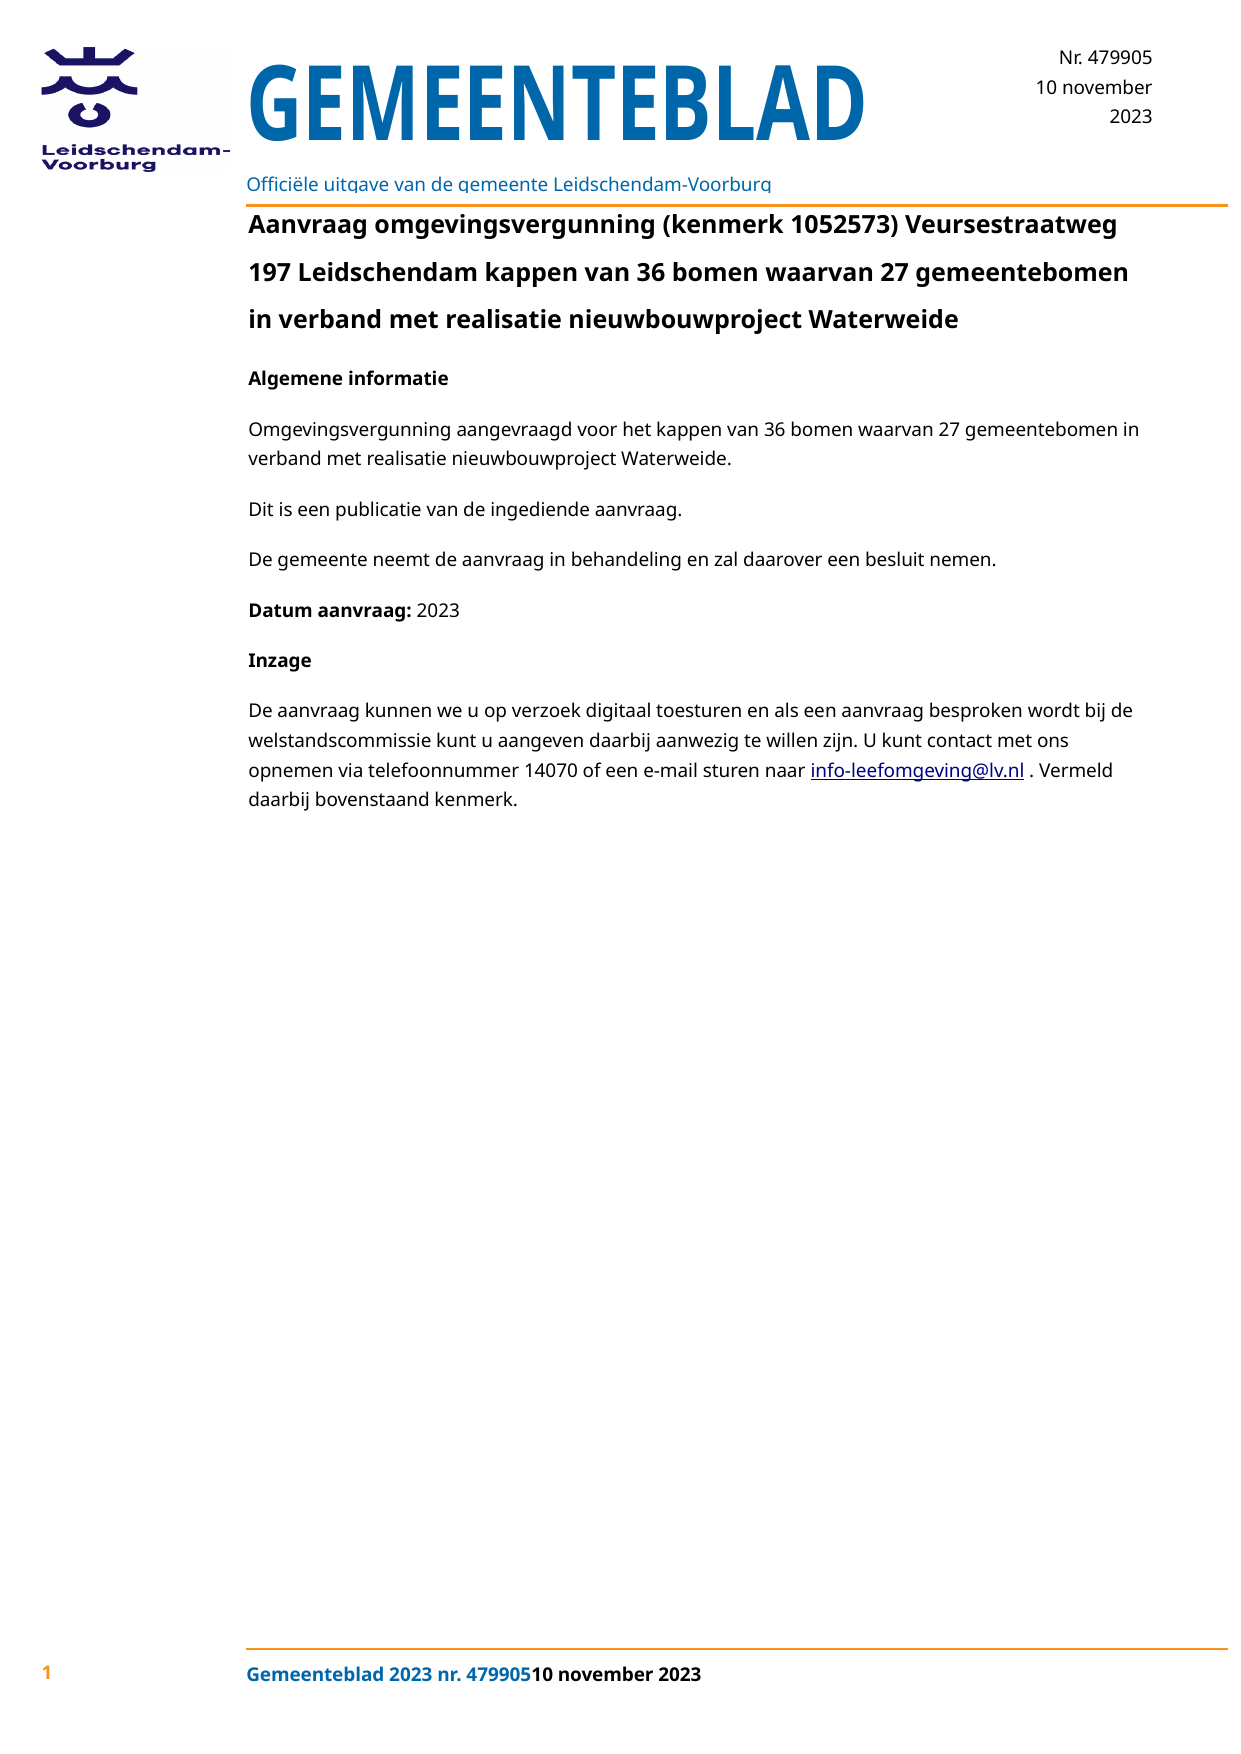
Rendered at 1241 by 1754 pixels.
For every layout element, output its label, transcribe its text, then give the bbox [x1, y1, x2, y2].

picture [41, 47, 231, 172]
text Inzage [248, 647, 1152, 673]
text De aanvraag kunnen we u op verzoek digitaal toesturen en als een aanvraag besproken wordt bij de welstandscommissie kunt u aangeven daarbij aanwezig te willen zijn. U kunt contact met ons opnemen via telefoonnummer 14070 of een e-mail sturen naar info-leefomgeving@lv.nl . Vermeld daarbij bovenstaand kenmerk. [248, 698, 1152, 812]
text Datum aanvraag: 2023 [248, 597, 1152, 622]
text Dit is een publicatie van de ingediende aanvraag. [248, 496, 1152, 522]
text Aanvraag omgevingsvergunning (kenmerk 1052573) Veursestraatweg 197 Leidschendam kappen van 36 bomen waarvan 27 gemeentebomen in verband met realisatie nieuwbouwproject Waterweide [248, 207, 1152, 336]
text Algemene informatie [248, 366, 1152, 391]
text Omgevingsvergunning aangevraagd voor het kappen van 36 bomen waarvan 27 gemeentebomen in verband met realisatie nieuwbouwproject Waterweide. [248, 416, 1152, 471]
text De gemeente neemt de aanvraag in behandeling en zal daarover een besluit nemen. [248, 546, 1152, 572]
